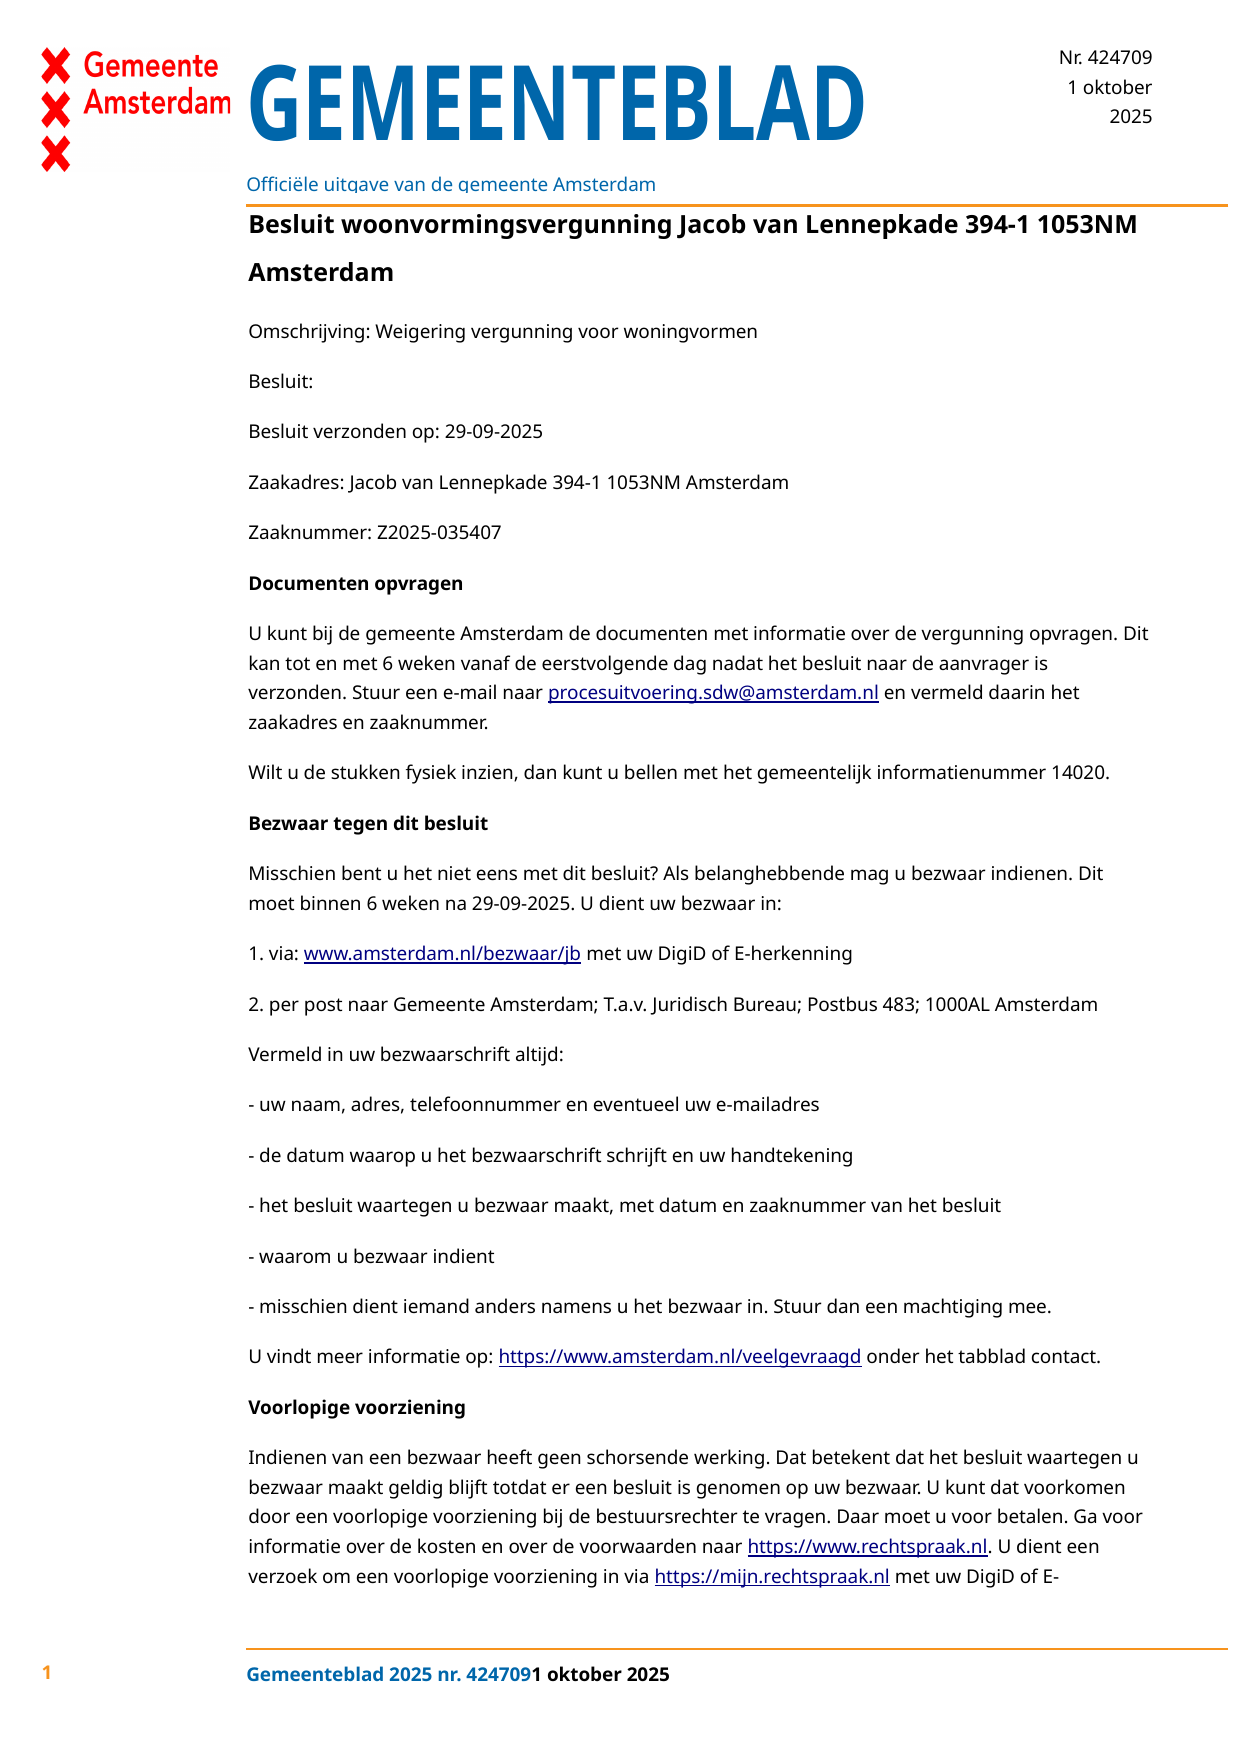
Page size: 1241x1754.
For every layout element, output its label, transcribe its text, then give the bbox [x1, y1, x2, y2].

text Zaakadres: Jacob van Lennepkade 394-1 1053NM Amsterdam [248, 469, 1152, 495]
text - waarom u bezwaar indient [248, 1243, 1152, 1269]
text Omschrijving: Weigering vergunning voor woningvormen [248, 318, 1152, 344]
text - het besluit waartegen u bezwaar maakt, met datum en zaaknummer van het besluit [248, 1192, 1152, 1218]
text Voorlopige voorziening [248, 1394, 1152, 1420]
text 2. per post naar Gemeente Amsterdam; T.a.v. Juridisch Bureau; Postbus 483; 1000AL Amsterdam [248, 991, 1152, 1017]
text - misschien dient iemand anders namens u het bezwaar in. Stuur dan een machtiging mee. [248, 1293, 1152, 1319]
text Misschien bent u het niet eens met dit besluit? Als belanghebbende mag u bezwaar indienen. Dit moet binnen 6 weken na 29-09-2025. U dient uw bezwaar in: [248, 860, 1152, 916]
text Documenten opvragen [248, 570, 1152, 596]
text U vindt meer informatie op: https://www.amsterdam.nl/veelgevraagd onder het tabblad contact. [248, 1344, 1152, 1369]
text Indienen van een bezwaar heeft geen schorsende werking. Dat betekent dat het besluit waartegen u bezwaar maakt geldig blijft totdat er een besluit is genomen op uw bezwaar. U kunt dat voorkomen door een voorlopige voorziening bij de bestuursrechter te vragen. Daar moet u voor betalen. Ga voor informatie over de kosten en over de voorwaarden naar https://www.rechtspraak.nl. U dient een verzoek om een voorlopige voorziening in via https://mijn.rechtspraak.nl met uw DigiD of E- [248, 1444, 1152, 1589]
text Besluit: [248, 368, 1152, 394]
text Vermeld in uw bezwaarschrift altijd: [248, 1041, 1152, 1067]
text - uw naam, adres, telefoonnummer en eventueel uw e-mailadres [248, 1092, 1152, 1117]
text - de datum waarop u het bezwaarschrift schrijft en uw handtekening [248, 1142, 1152, 1168]
text Wilt u de stukken fysiek inzien, dan kunt u bellen met het gemeentelijk informatienummer 14020. [248, 759, 1152, 785]
text Besluit woonvormingsvergunning Jacob van Lennepkade 394-1 1053NM Amsterdam [248, 207, 1152, 288]
text Besluit verzonden op: 29-09-2025 [248, 419, 1152, 444]
text Bezwaar tegen dit besluit [248, 810, 1152, 836]
text 1. via: www.amsterdam.nl/bezwaar/jb met uw DigiD of E-herkenning [248, 940, 1152, 966]
text Zaaknummer: Z2025-035407 [248, 519, 1152, 545]
text U kunt bij de gemeente Amsterdam de documenten met informatie over de vergunning opvragen. Dit kan tot en met 6 weken vanaf de eerstvolgende dag nadat het besluit naar de aanvrager is verzonden. Stuur een e-mail naar procesuitvoering.sdw@amsterdam.nl en vermeld daarin het zaakadres en zaaknummer. [248, 620, 1152, 735]
picture [41, 47, 231, 172]
